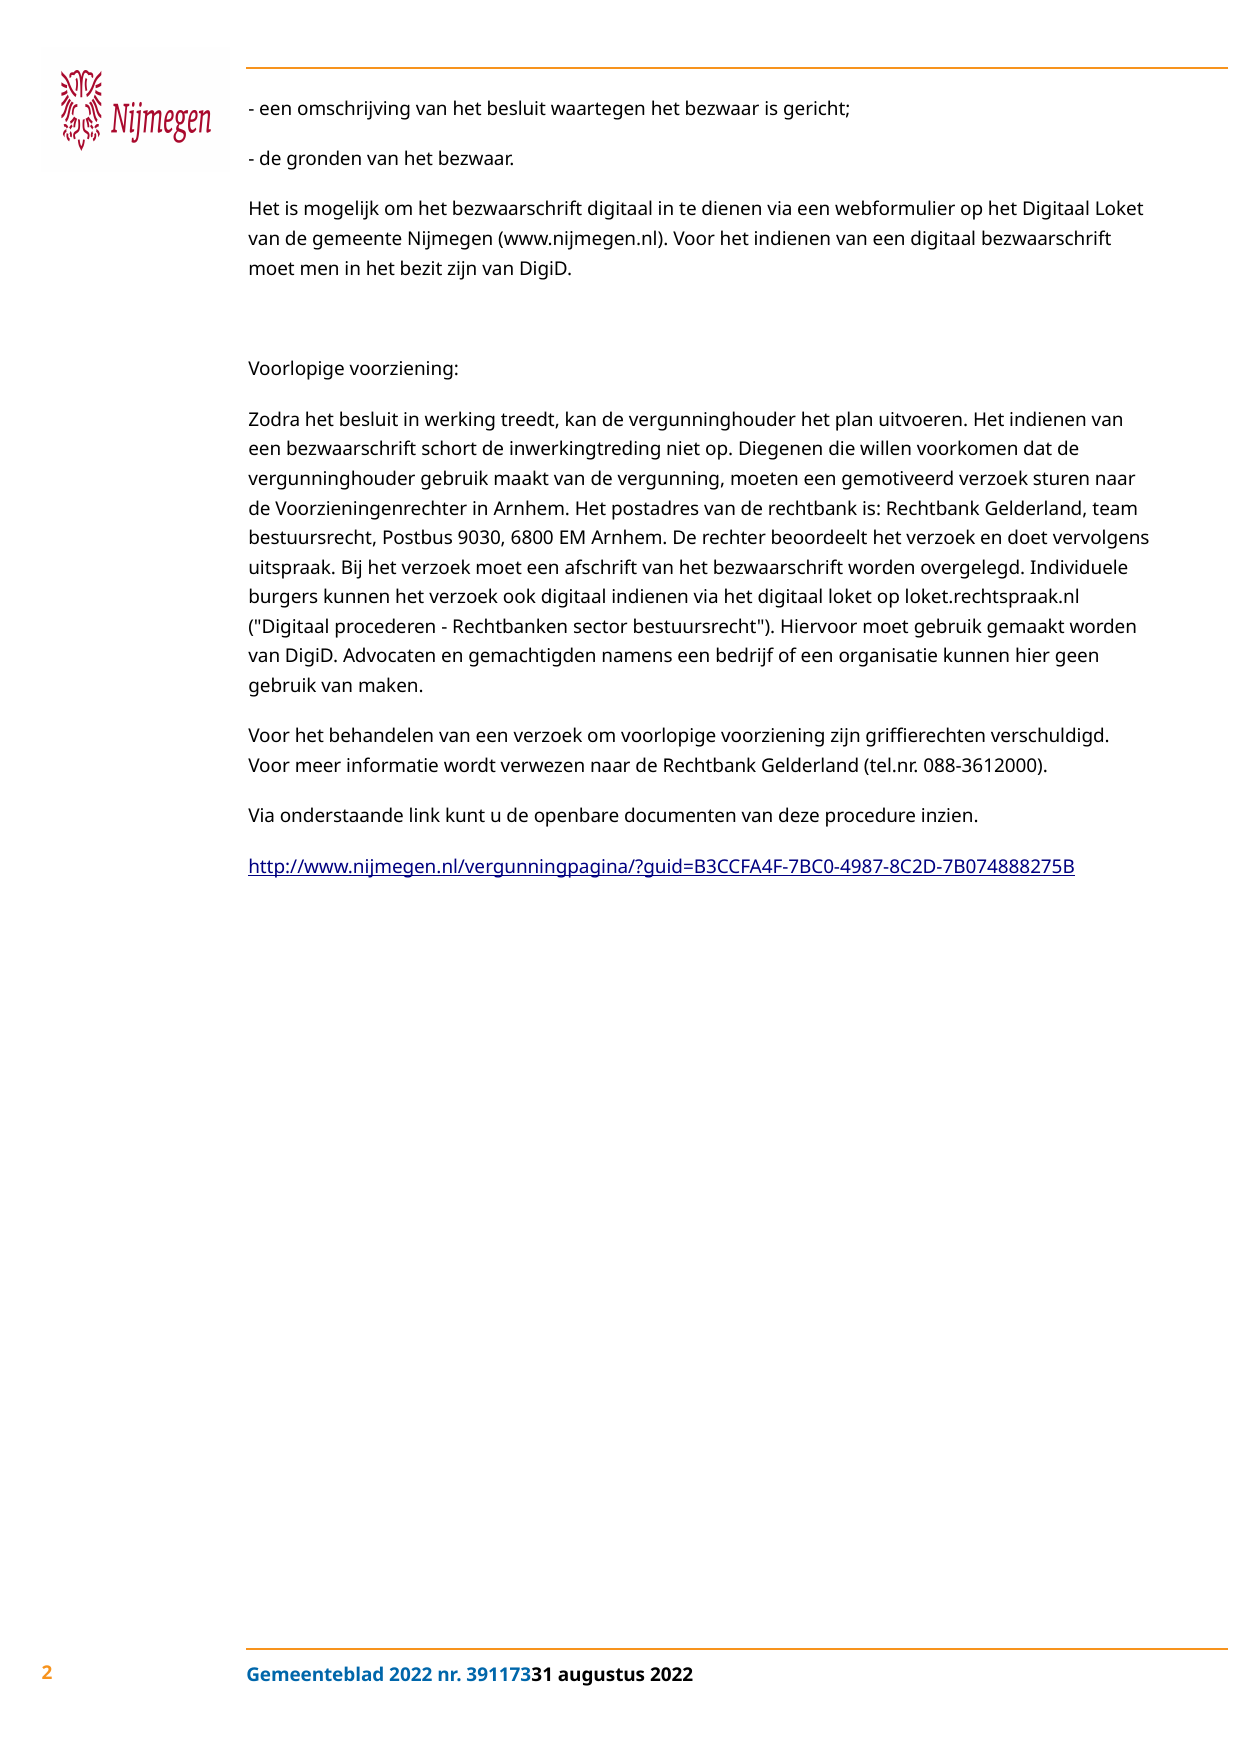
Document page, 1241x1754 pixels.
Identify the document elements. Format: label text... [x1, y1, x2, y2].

text Via onderstaande link kunt u de openbare documenten van deze procedure inzien. [248, 803, 1152, 828]
text http://www.nijmegen.nl/vergunningpagina/?guid=B3CCFA4F-7BC0-4987-8C2D-7B074888275B [248, 853, 1152, 879]
text Voorlopige voorziening: [248, 356, 1152, 381]
picture [41, 47, 231, 172]
text Zodra het besluit in werking treedt, kan de vergunninghouder het plan uitvoeren. Het indienen van een bezwaarschrift schort de inwerkingtreding niet op. Diegenen die willen voorkomen dat de vergunninghouder gebruik maakt van de vergunning, moeten een gemotiveerd verzoek sturen naar de Voorzieningenrechter in Arnhem. Het postadres van de rechtbank is: Rechtbank Gelderland, team bestuursrecht, Postbus 9030, 6800 EM Arnhem. De rechter beoordeelt het verzoek en doet vervolgens uitspraak. Bij het verzoek moet een afschrift van het bezwaarschrift worden overgelegd. Individuele burgers kunnen het verzoek ook digitaal indienen via het digitaal loket op loket.rechtspraak.nl ("Digitaal procederen - Rechtbanken sector bestuursrecht"). Hiervoor moet gebruik gemaakt worden van DigiD. Advocaten en gemachtigden namens een bedrijf of een organisatie kunnen hier geen gebruik van maken. [248, 406, 1152, 698]
text - een omschrijving van het besluit waartegen het bezwaar is gericht; [248, 95, 1152, 121]
text Het is mogelijk om het bezwaarschrift digitaal in te dienen via een webformulier op het Digitaal Loket van de gemeente Nijmegen (www.nijmegen.nl). Voor het indienen van een digitaal bezwaarschrift moet men in het bezit zijn van DigiD. [248, 196, 1152, 281]
text - de gronden van het bezwaar. [248, 145, 1152, 171]
text Voor het behandelen van een verzoek om voorlopige voorziening zijn griffierechten verschuldigd. Voor meer informatie wordt verwezen naar de Rechtbank Gelderland (tel.nr. 088-3612000). [248, 723, 1152, 778]
